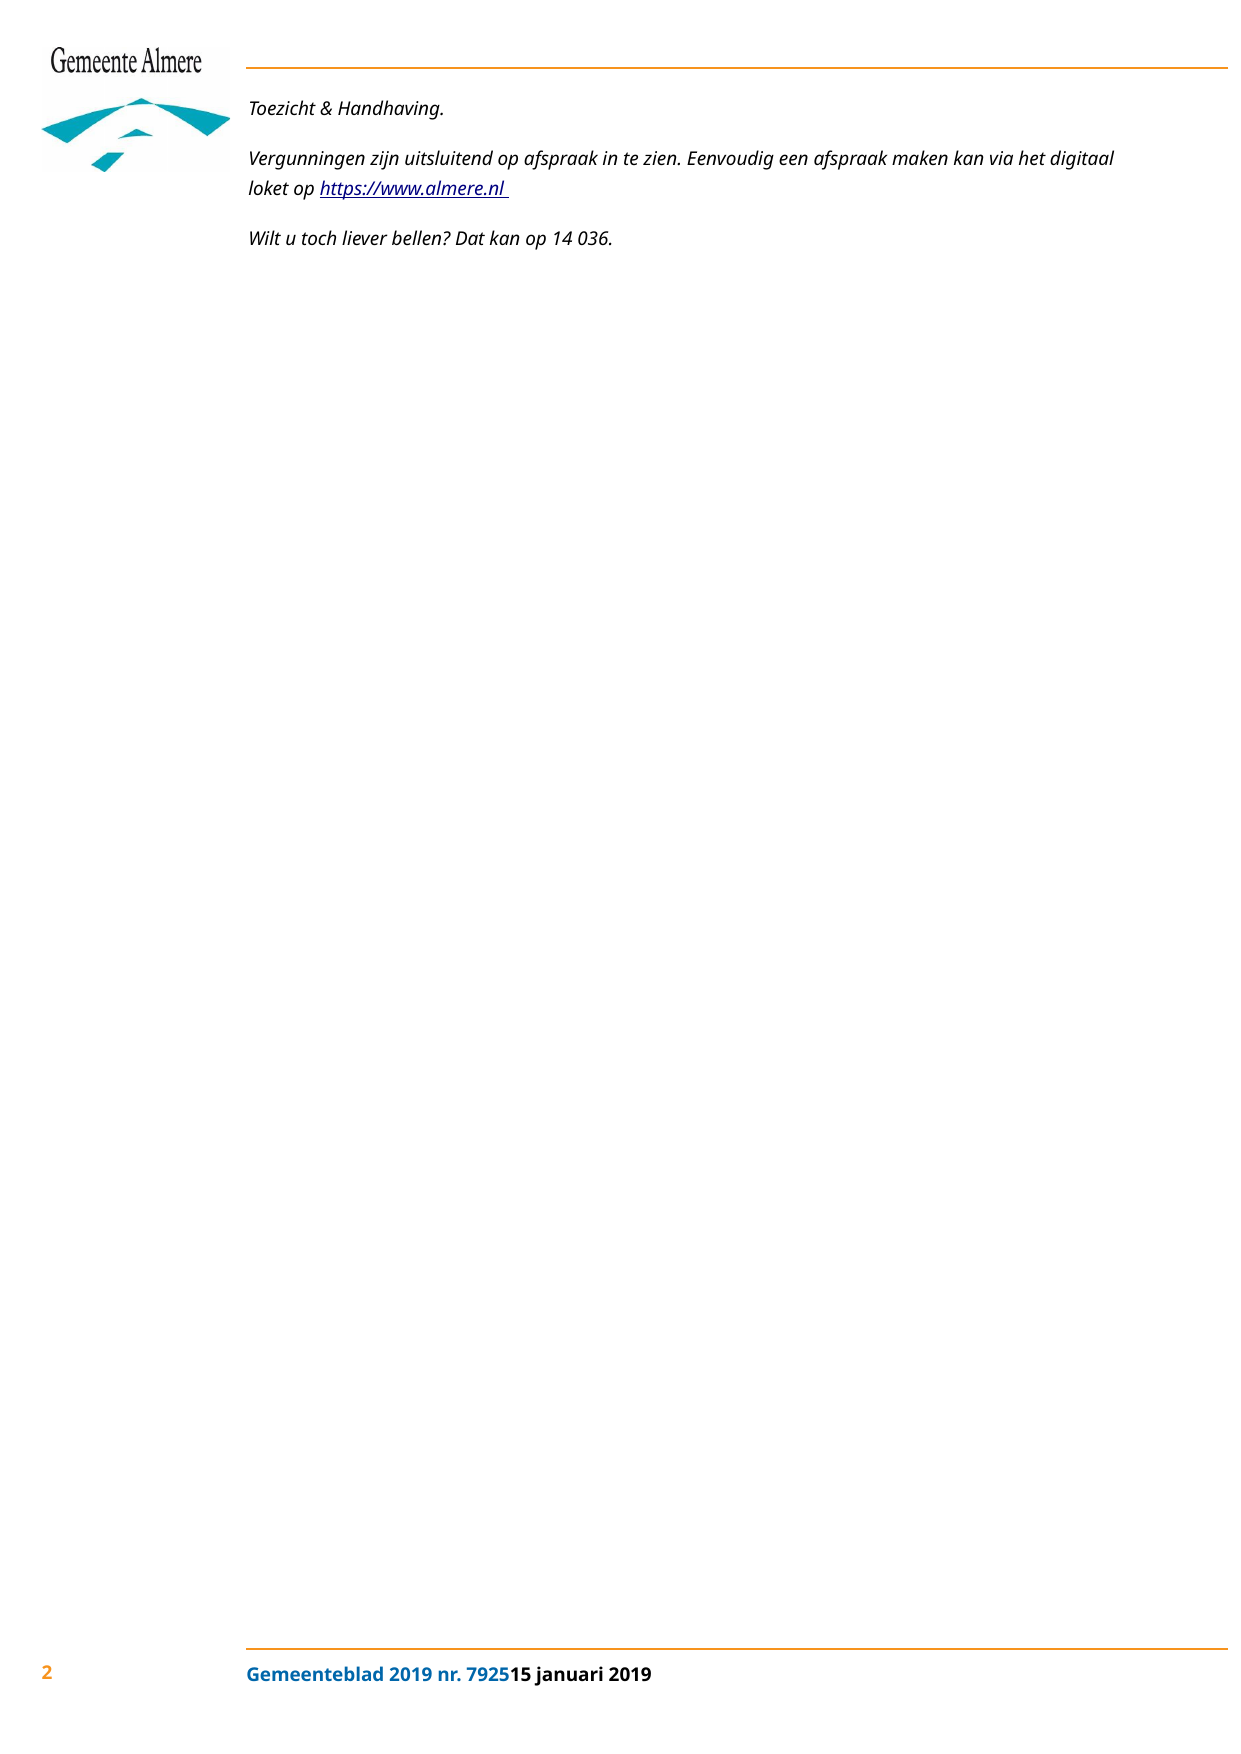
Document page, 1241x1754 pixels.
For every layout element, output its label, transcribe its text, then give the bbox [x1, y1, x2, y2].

text Toezicht & Handhaving. [248, 95, 1152, 121]
picture [41, 47, 231, 172]
text Vergunningen zijn uitsluitend op afspraak in te zien. Eenvoudig een afspraak maken kan via het digitaal loket op https://www.almere.nl [248, 145, 1152, 201]
text Wilt u toch liever bellen? Dat kan op 14 036. [248, 225, 1152, 251]
